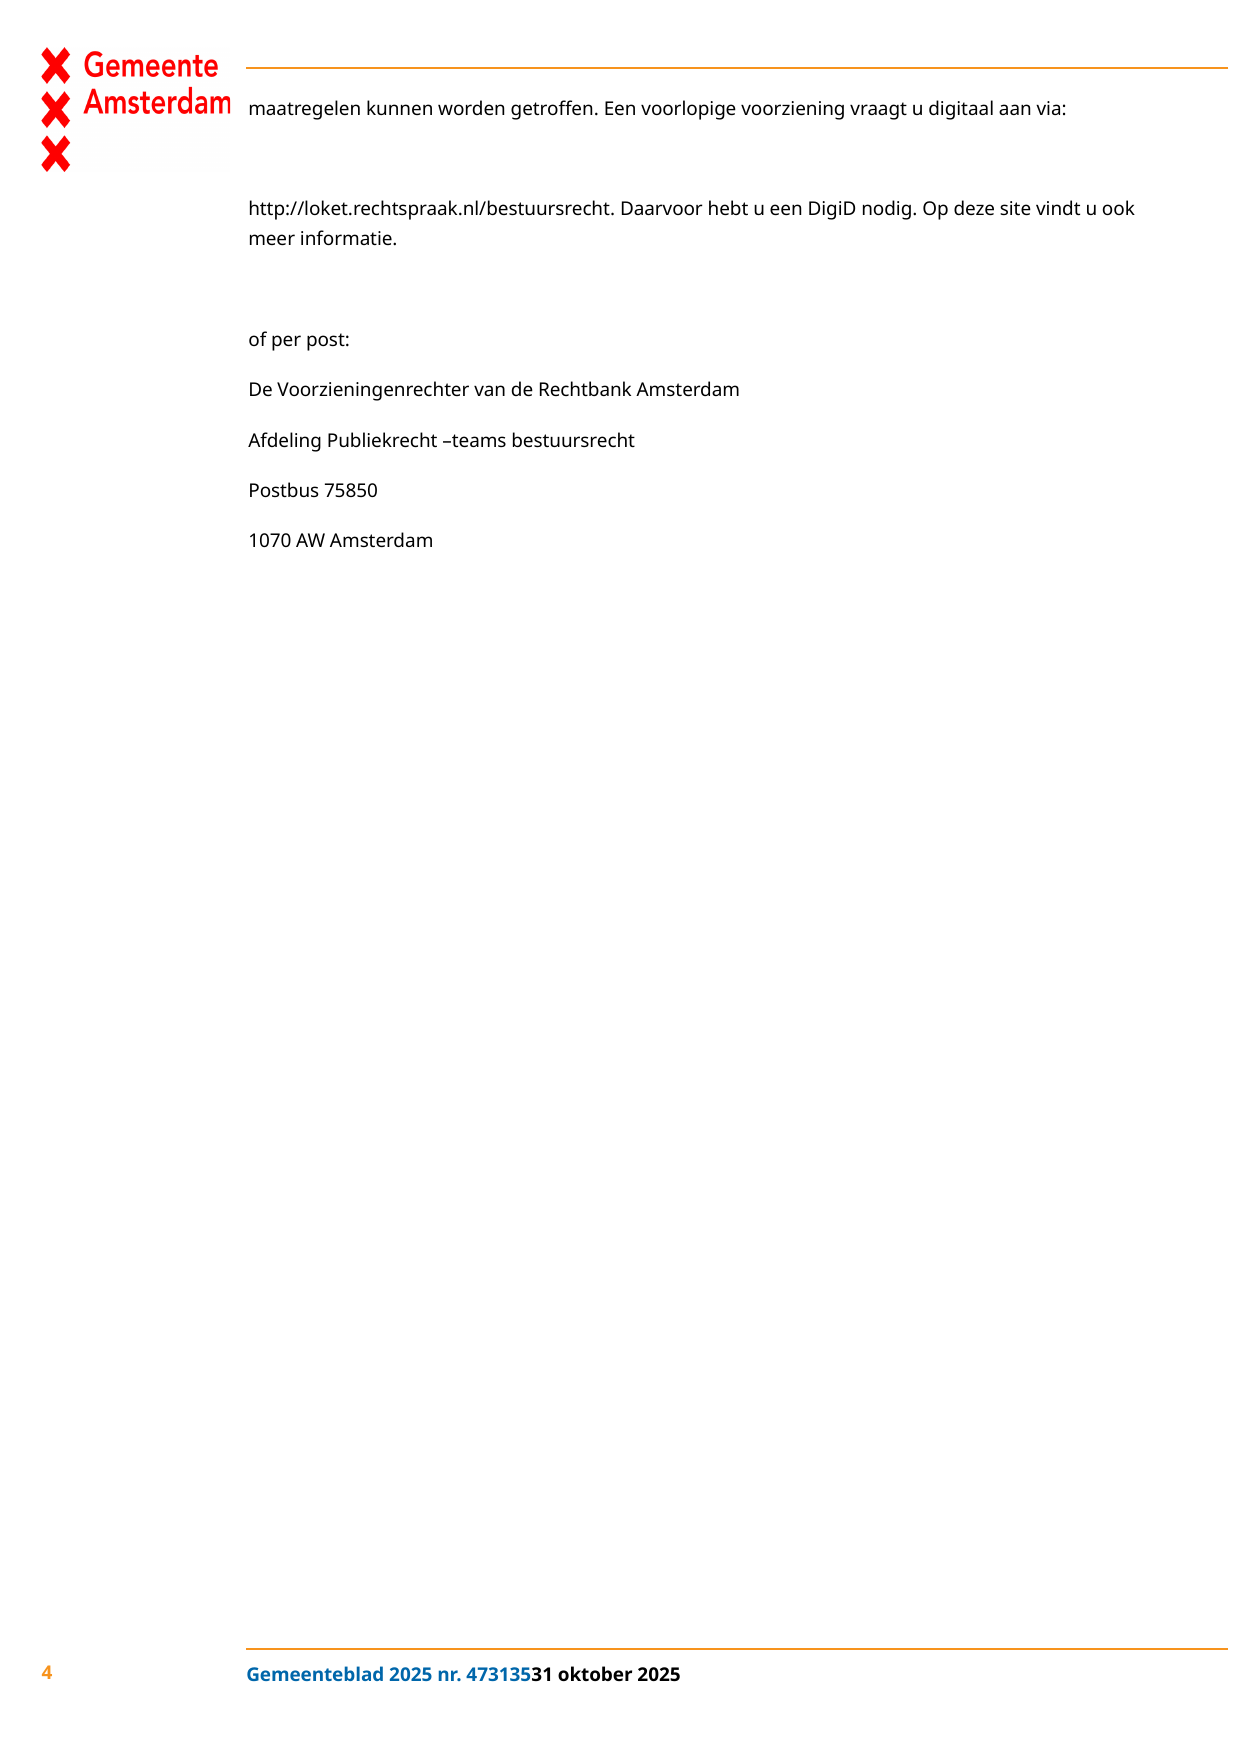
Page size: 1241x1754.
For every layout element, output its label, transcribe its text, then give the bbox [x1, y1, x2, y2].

text maatregelen kunnen worden getroffen. Een voorlopige voorziening vraagt u digitaal aan via: [248, 95, 1152, 121]
text of per post: [248, 326, 1152, 352]
text Postbus 75850 [248, 477, 1152, 503]
text http://loket.rechtspraak.nl/bestuursrecht. Daarvoor hebt u een DigiD nodig. Op deze site vindt u ook meer informatie. [248, 196, 1152, 251]
text 1070 AW Amsterdam [248, 528, 1152, 553]
text Afdeling Publiekrecht –teams bestuursrecht [248, 427, 1152, 453]
text De Voorzieningenrechter van de Rechtbank Amsterdam [248, 376, 1152, 402]
picture [41, 47, 231, 172]
